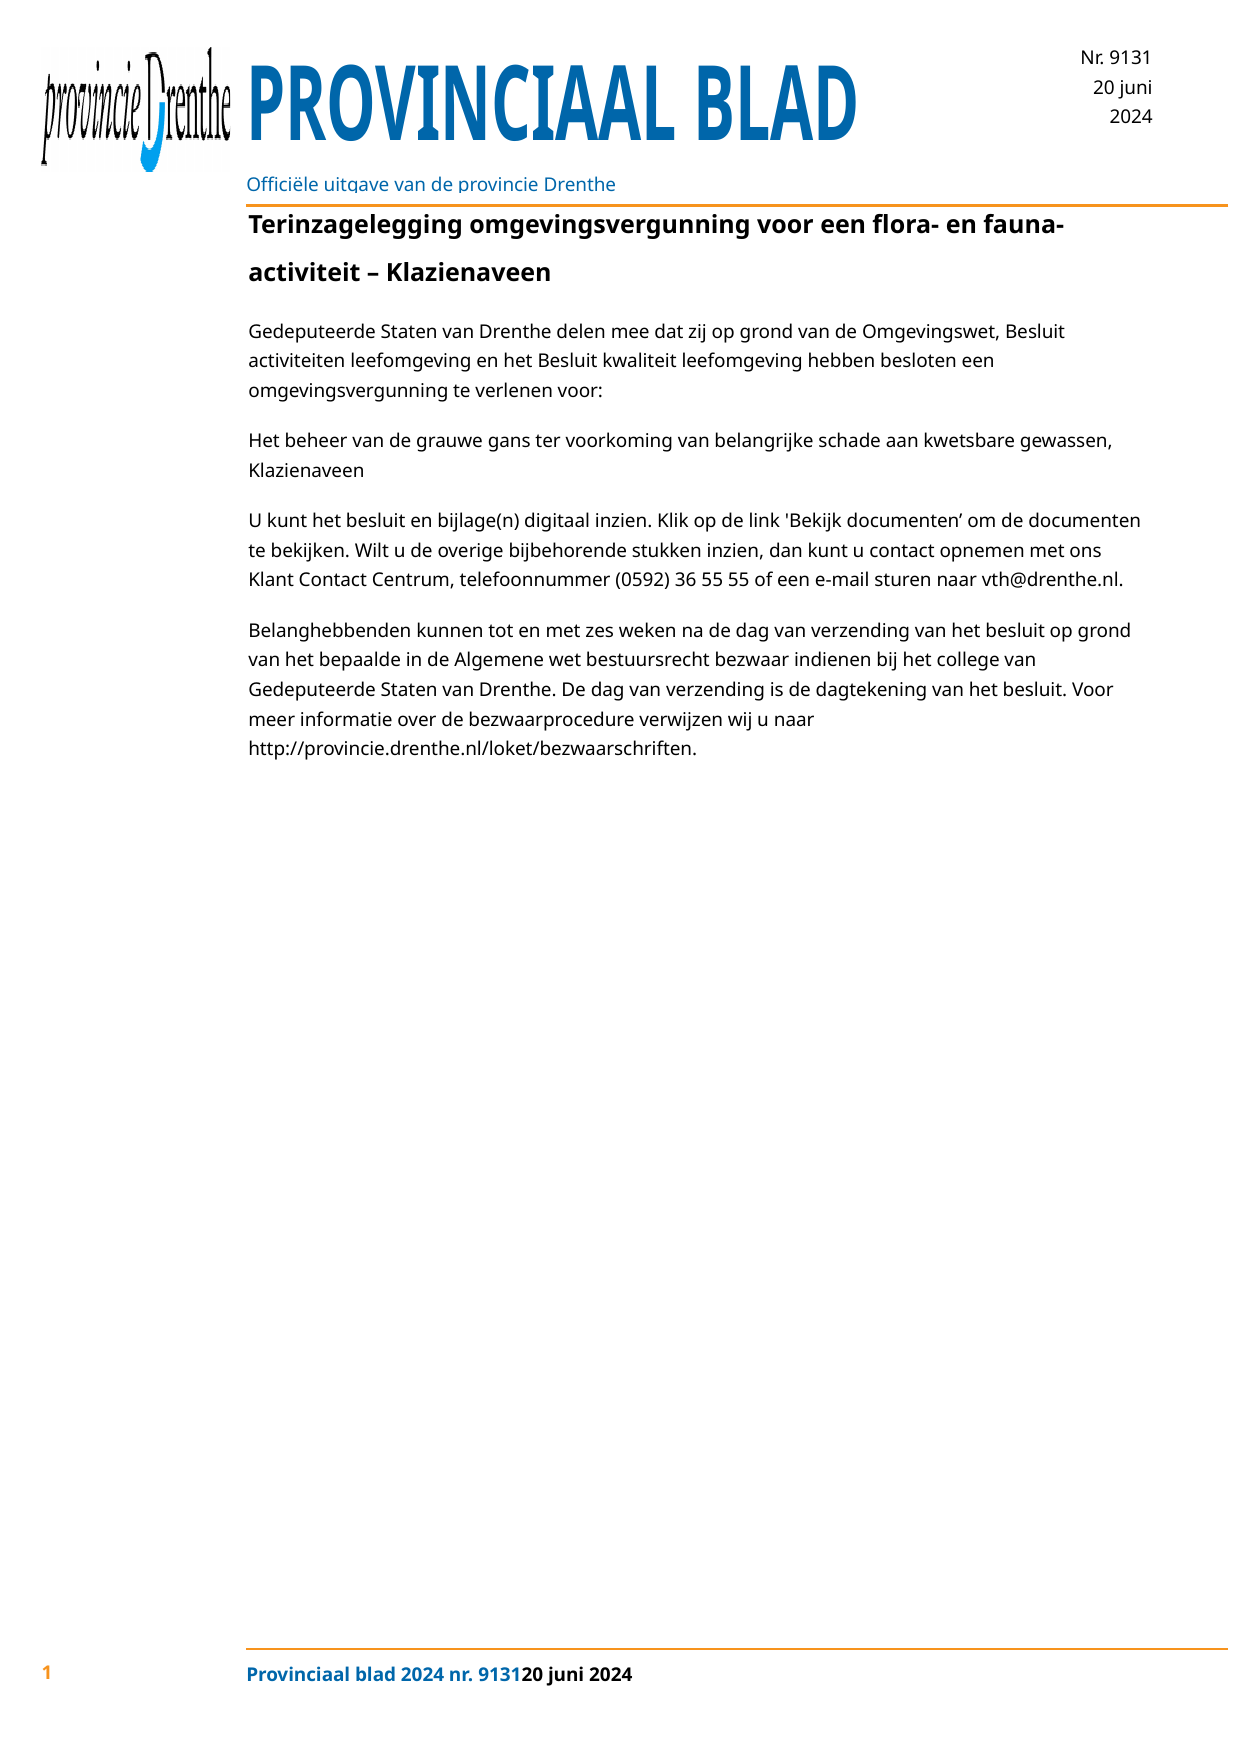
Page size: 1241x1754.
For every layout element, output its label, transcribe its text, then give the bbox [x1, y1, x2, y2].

picture [41, 47, 231, 172]
text Terinzagelegging omgevingsvergunning voor een flora- en fauna-activiteit – Klazienaveen [248, 207, 1152, 288]
text Gedeputeerde Staten van Drenthe delen mee dat zij op grond van de Omgevingswet, Besluit activiteiten leefomgeving en het Besluit kwaliteit leefomgeving hebben besloten een omgevingsvergunning te verlenen voor: [248, 318, 1152, 403]
text Het beheer van de grauwe gans ter voorkoming van belangrijke schade aan kwetsbare gewassen, Klazienaveen [248, 427, 1152, 483]
text Belanghebbenden kunnen tot en met zes weken na de dag van verzending van het besluit op grond van het bepaalde in de Algemene wet bestuursrecht bezwaar indienen bij het college van Gedeputeerde Staten van Drenthe. De dag van verzending is de dagtekening van het besluit. Voor meer informatie over de bezwaarprocedure verwijzen wij u naar http://provincie.drenthe.nl/loket/bezwaarschriften. [248, 617, 1152, 761]
text U kunt het besluit en bijlage(n) digitaal inzien. Klik op de link 'Bekijk documenten’ om de documenten te bekijken. Wilt u de overige bijbehorende stukken inzien, dan kunt u contact opnemen met ons Klant Contact Centrum, telefoonnummer (0592) 36 55 55 of een e-mail sturen naar vth@drenthe.nl. [248, 507, 1152, 592]
